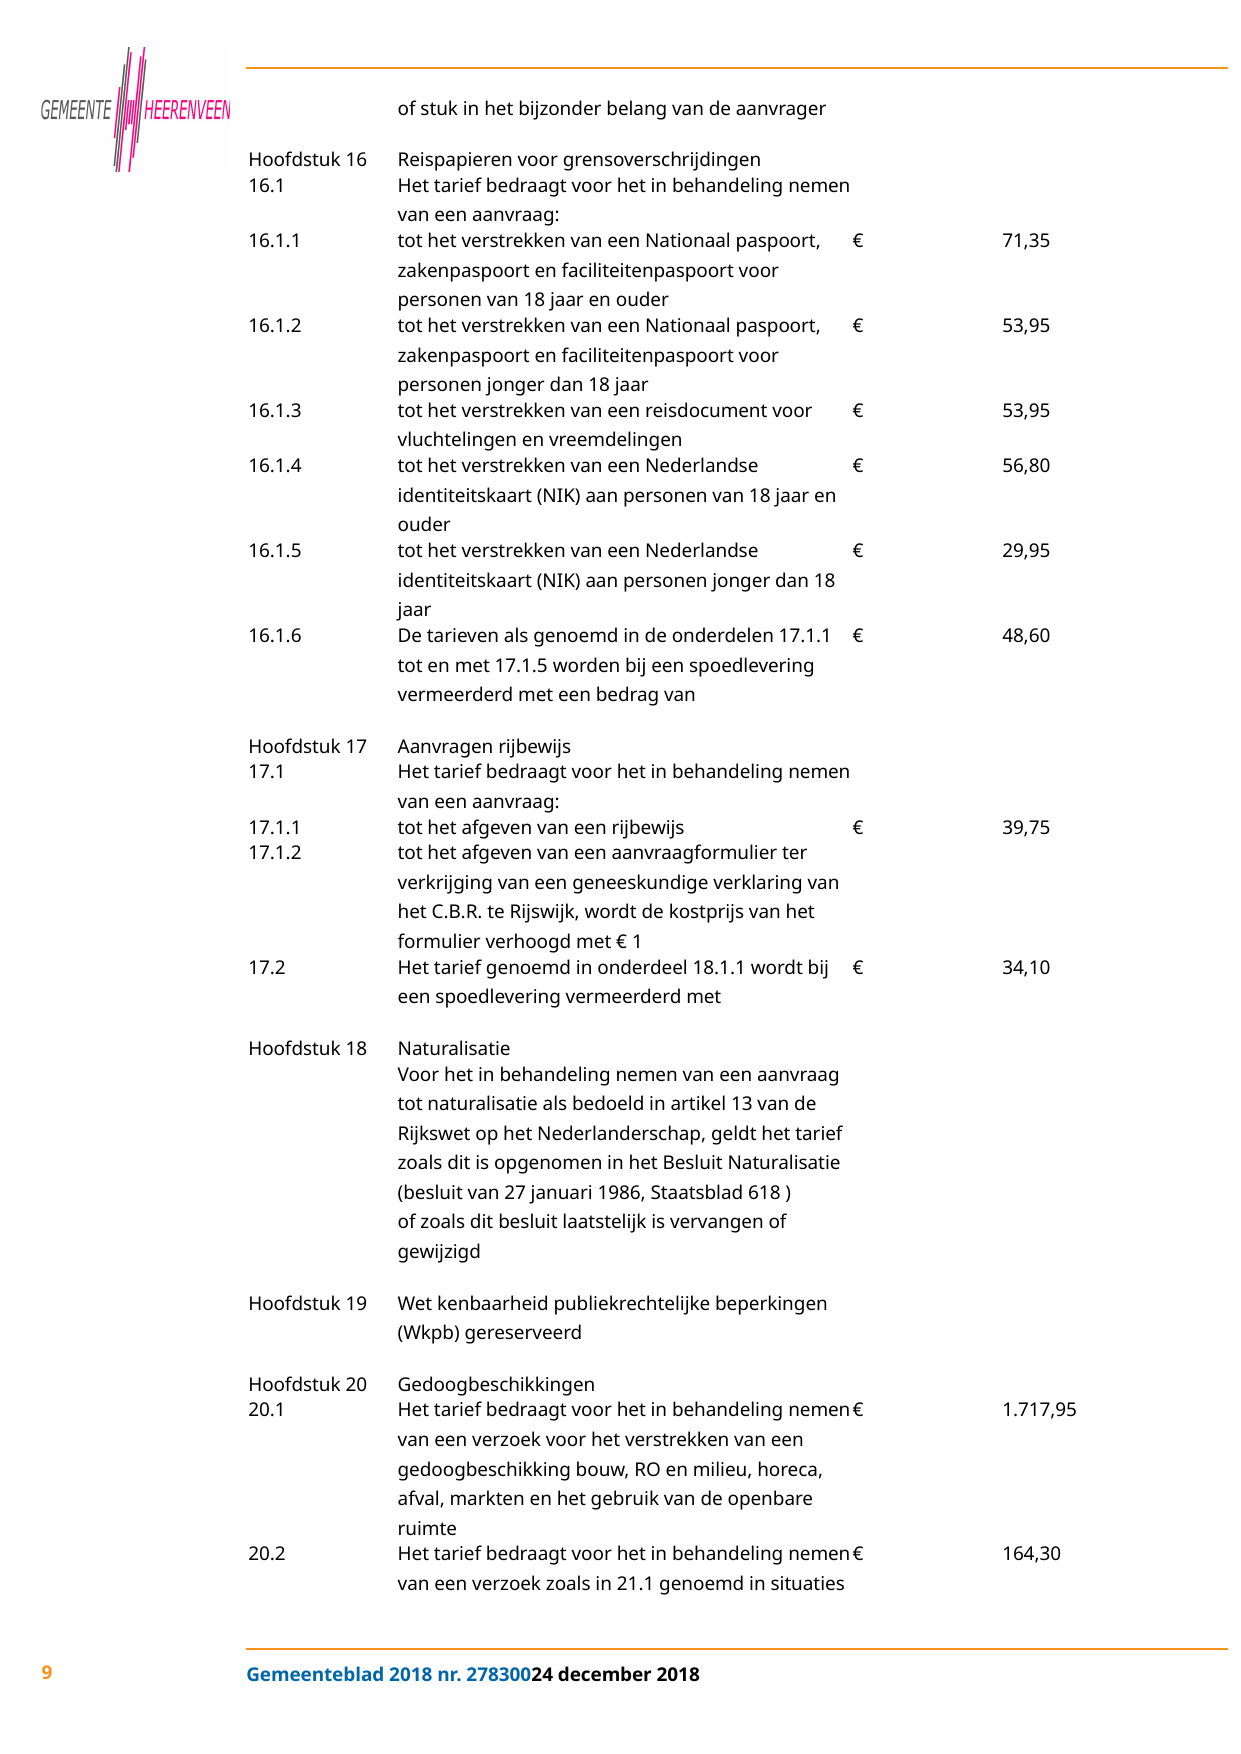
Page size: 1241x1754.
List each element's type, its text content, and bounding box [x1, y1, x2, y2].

table_cell [853, 95, 1002, 121]
table_cell 16.1.6 [248, 622, 397, 707]
table_cell [853, 146, 1002, 172]
table_cell [398, 1264, 852, 1290]
table_cell [853, 1345, 1002, 1371]
table_cell 16.1.3 [248, 397, 397, 452]
table_cell [853, 1009, 1002, 1035]
table_cell € [853, 1541, 1002, 1596]
table_cell [398, 1345, 852, 1371]
table_cell € [853, 227, 1002, 312]
table_cell [1002, 172, 1152, 227]
table_cell 71,35 [1002, 227, 1152, 312]
table_cell [1002, 733, 1152, 758]
table_cell [248, 1345, 397, 1371]
table_cell 48,60 [1002, 622, 1152, 707]
table_cell [248, 1009, 397, 1035]
table_cell Reispapieren voor grensoverschrijdingen [398, 146, 852, 172]
table_cell [1002, 121, 1152, 146]
table_cell tot het afgeven van een rijbewijs [398, 814, 852, 839]
table_cell [248, 1061, 397, 1264]
table_cell € [853, 312, 1002, 397]
table_cell [398, 121, 852, 146]
table_cell Voor het in behandeling nemen van een aanvraag tot naturalisatie als bedoeld in artikel 13 van de Rijkswet op het Nederlanderschap, geldt het tarief zoals dit is opgenomen in het Besluit Naturalisatie (besluit van 27 januari 1986, Staatsblad 618 ) of zoals dit besluit laatstelijk is vervangen of gewijzigd [398, 1061, 852, 1264]
table_cell [853, 840, 1002, 954]
table_cell Aanvragen rijbewijs [398, 733, 852, 758]
table_cell [1002, 1264, 1152, 1290]
table_cell 17.1 [248, 759, 397, 814]
table_cell Naturalisatie [398, 1035, 852, 1061]
table_cell 17.2 [248, 954, 397, 1009]
table_cell [1002, 1061, 1152, 1264]
table_cell [1002, 1290, 1152, 1345]
table_cell 16.1.4 [248, 453, 397, 537]
table_cell [1002, 840, 1152, 954]
table_cell [1002, 146, 1152, 172]
table_cell [1002, 1009, 1152, 1035]
table_cell [1002, 1371, 1152, 1397]
table_cell [853, 1061, 1002, 1264]
table_cell [248, 95, 397, 121]
table_cell 16.1.1 [248, 227, 397, 312]
table_cell [1002, 707, 1152, 733]
table_cell Het tarief bedraagt voor het in behandeling nemen van een aanvraag: [398, 172, 852, 227]
table_cell of stuk in het bijzonder belang van de aanvrager [398, 95, 852, 121]
table_cell tot het afgeven van een aanvraagformulier ter verkrijging van een geneeskundige verklaring van het C.B.R. te Rijswijk, wordt de kostprijs van het formulier verhoogd met € 1 [398, 840, 852, 954]
table_cell [1002, 1345, 1152, 1371]
table_cell € [853, 622, 1002, 707]
table_cell € [853, 814, 1002, 839]
table_cell Het tarief bedraagt voor het in behandeling nemen van een verzoek zoals in 21.1 genoemd in situaties [398, 1541, 852, 1596]
table_cell 56,80 [1002, 453, 1152, 537]
table_cell tot het verstrekken van een Nederlandse identiteitskaart (NIK) aan personen van 18 jaar en ouder [398, 453, 852, 537]
table_cell € [853, 954, 1002, 1009]
table_cell 16.1 [248, 172, 397, 227]
table_cell Gedoogbeschikkingen [398, 1371, 852, 1397]
table_cell 53,95 [1002, 312, 1152, 397]
table_cell [398, 707, 852, 733]
table_cell [248, 1264, 397, 1290]
table_cell 164,30 [1002, 1541, 1152, 1596]
table_cell tot het verstrekken van een Nederlandse identiteitskaart (NIK) aan personen jonger dan 18 jaar [398, 537, 852, 622]
picture [41, 47, 231, 172]
table_cell Hoofdstuk 19 [248, 1290, 397, 1345]
table_cell 34,10 [1002, 954, 1152, 1009]
table_cell tot het verstrekken van een reisdocument voor vluchtelingen en vreemdelingen [398, 397, 852, 452]
table_cell [853, 1290, 1002, 1345]
table_cell 17.1.1 [248, 814, 397, 839]
table_cell [248, 707, 397, 733]
table_cell € [853, 453, 1002, 537]
table_cell Het tarief genoemd in onderdeel 18.1.1 wordt bij een spoedlevering vermeerderd met [398, 954, 852, 1009]
table_cell [1002, 1035, 1152, 1061]
table_cell [853, 1035, 1002, 1061]
table_cell Hoofdstuk 18 [248, 1035, 397, 1061]
table_cell 29,95 [1002, 537, 1152, 622]
table_cell [1002, 759, 1152, 814]
table_cell € [853, 1397, 1002, 1541]
table_cell 16.1.5 [248, 537, 397, 622]
table_cell Hoofdstuk 20 [248, 1371, 397, 1397]
table_cell [853, 1371, 1002, 1397]
table_cell 20.2 [248, 1541, 397, 1596]
table_cell 53,95 [1002, 397, 1152, 452]
table_cell € [853, 537, 1002, 622]
table_cell 20.1 [248, 1397, 397, 1541]
table_cell [853, 733, 1002, 758]
table_cell 1.717,95 [1002, 1397, 1152, 1541]
table_cell tot het verstrekken van een Nationaal paspoort, zakenpaspoort en faciliteitenpaspoort voor personen jonger dan 18 jaar [398, 312, 852, 397]
table_cell [853, 121, 1002, 146]
table_cell 17.1.2 [248, 840, 397, 954]
table_cell [248, 121, 397, 146]
table_cell Wet kenbaarheid publiekrechtelijke beperkingen (Wkpb) gereserveerd [398, 1290, 852, 1345]
table_cell Hoofdstuk 17 [248, 733, 397, 758]
table_cell [853, 707, 1002, 733]
table_cell Het tarief bedraagt voor het in behandeling nemen van een verzoek voor het verstrekken van een gedoogbeschikking bouw, RO en milieu, horeca, afval, markten en het gebruik van de openbare ruimte [398, 1397, 852, 1541]
table_cell Hoofdstuk 16 [248, 146, 397, 172]
table_cell € [853, 397, 1002, 452]
table_cell [853, 172, 1002, 227]
table_cell 39,75 [1002, 814, 1152, 839]
table_cell [853, 1264, 1002, 1290]
table_cell 16.1.2 [248, 312, 397, 397]
table_cell [398, 1009, 852, 1035]
table_cell Het tarief bedraagt voor het in behandeling nemen van een aanvraag: [398, 759, 852, 814]
table_cell tot het verstrekken van een Nationaal paspoort, zakenpaspoort en faciliteitenpaspoort voor personen van 18 jaar en ouder [398, 227, 852, 312]
table_cell De tarieven als genoemd in de onderdelen 17.1.1 tot en met 17.1.5 worden bij een spoedlevering vermeerderd met een bedrag van [398, 622, 852, 707]
table_cell [853, 759, 1002, 814]
table_cell [1002, 95, 1152, 121]
